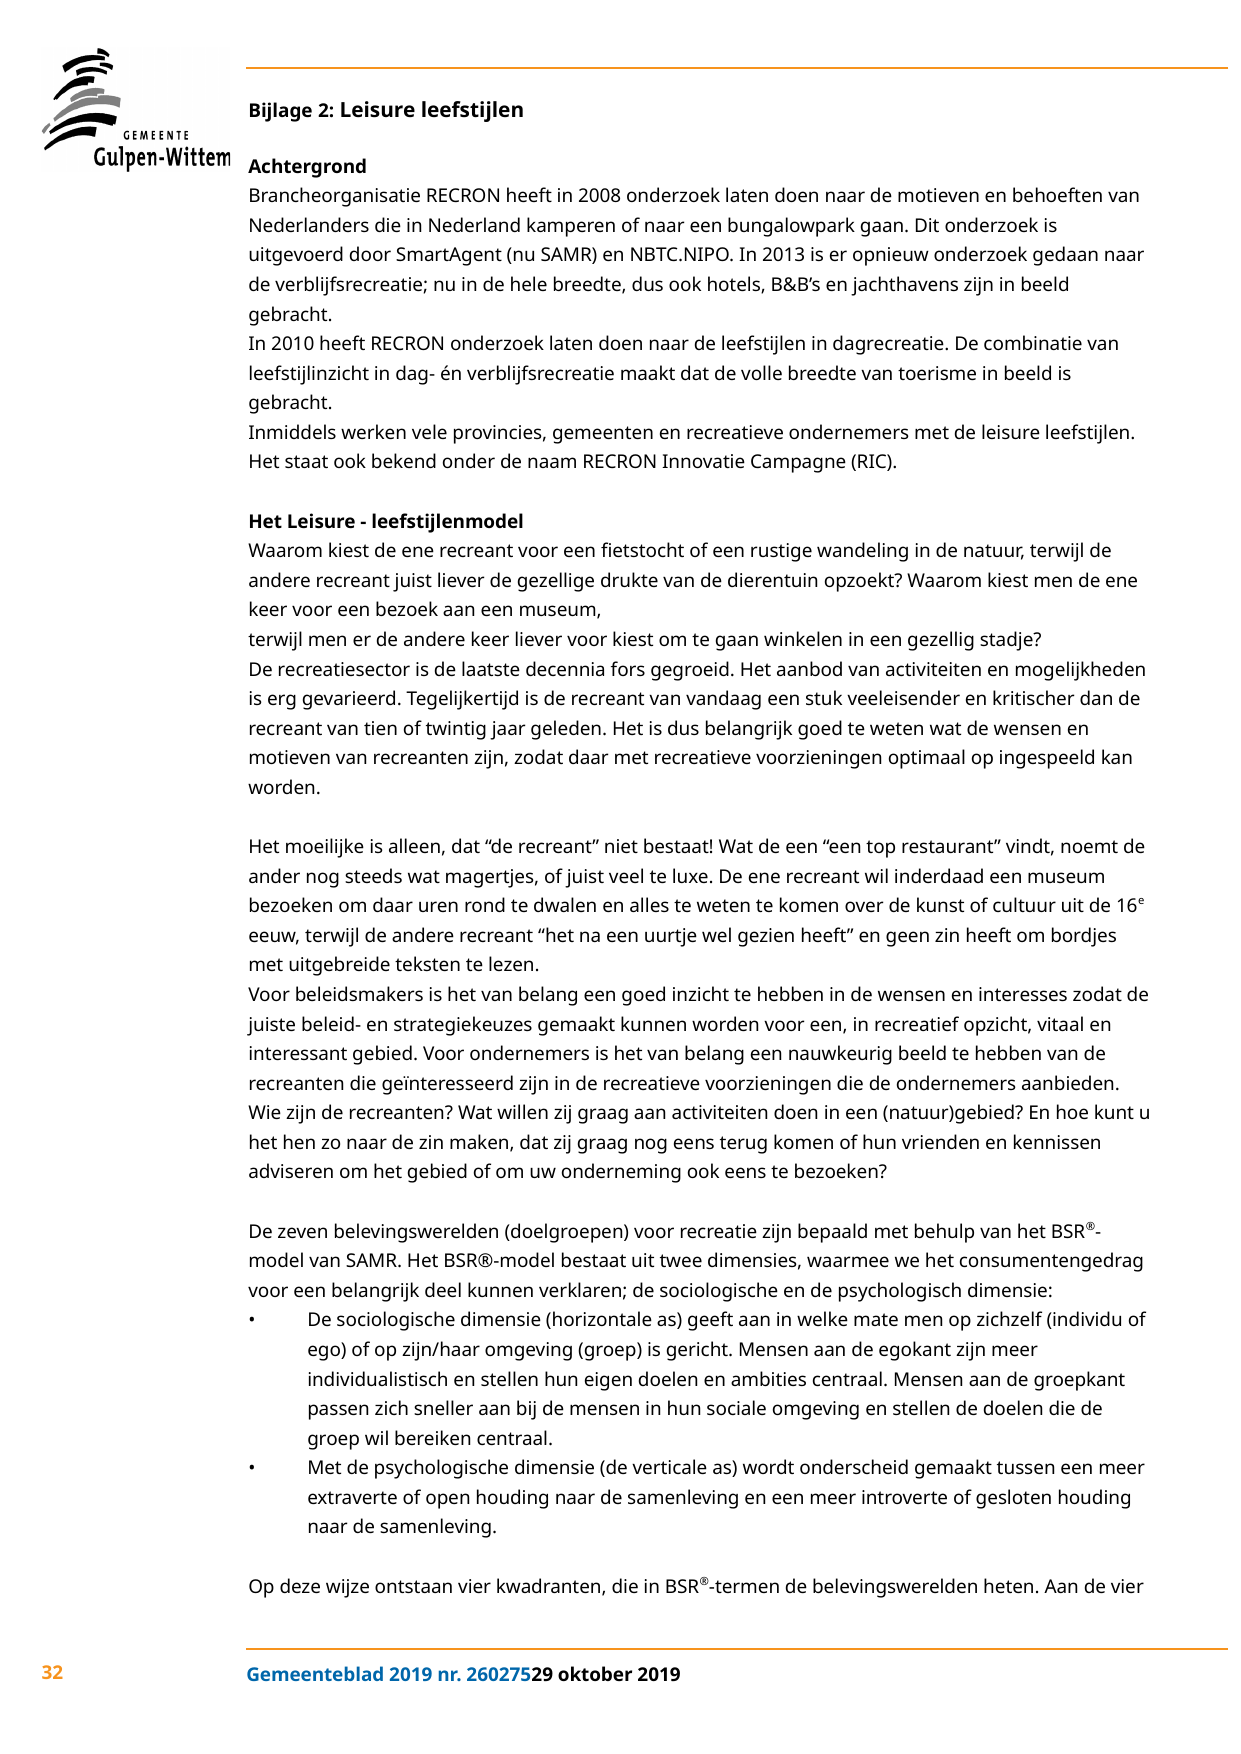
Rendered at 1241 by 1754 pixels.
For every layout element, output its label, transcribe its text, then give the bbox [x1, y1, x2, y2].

text terwijl men er de andere keer liever voor kiest om te gaan winkelen in een gezellig stadje? [248, 626, 1152, 652]
list De sociologische dimensie (horizontale as) geeft aan in welke mate men op zichzelf (individu of ego) of op zijn/haar omgeving (groep) is gericht. Mensen aan de egokant zijn meer individualistisch en stellen hun eigen doelen en ambities centraal. Mensen aan de groepkant passen zich sneller aan bij de mensen in hun sociale omgeving en stellen de doelen die de groep wil bereiken centraal. [248, 1307, 1152, 1451]
text Achtergrond [248, 153, 1152, 179]
text Bijlage 2: Leisure leefstijlen [248, 95, 1152, 123]
text Brancheorganisatie RECRON heeft in 2008 onderzoek laten doen naar de motieven en behoeften van Nederlanders die in Nederland kamperen of naar een bungalowpark gaan. Dit onderzoek is uitgevoerd door SmartAgent (nu SAMR) en NBTC.NIPO. In 2013 is er opnieuw onderzoek gedaan naar de verblijfsrecreatie; nu in de hele breedte, dus ook hotels, B&B’s en jachthavens zijn in beeld gebracht. [248, 182, 1152, 327]
text Inmiddels werken vele provincies, gemeenten en recreatieve ondernemers met de leisure leefstijlen. Het staat ook bekend onder de naam RECRON Innovatie Campagne (RIC). [248, 419, 1152, 474]
text Voor beleidsmakers is het van belang een goed inzicht te hebben in de wensen en interesses zodat de juiste beleid- en strategiekeuzes gemaakt kunnen worden voor een, in recreatief opzicht, vitaal en interessant gebied. Voor ondernemers is het van belang een nauwkeurig beeld te hebben van de recreanten die geïnteresseerd zijn in de recreatieve voorzieningen die de ondernemers aanbieden. [248, 981, 1152, 1096]
text Op deze wijze ontstaan vier kwadranten, die in BSR®-termen de belevingswerelden heten. Aan de vier [248, 1573, 1152, 1599]
text Waarom kiest de ene recreant voor een fietstocht of een rustige wandeling in de natuur, terwijl de andere recreant juist liever de gezellige drukte van de dierentuin opzoekt? Waarom kiest men de ene keer voor een bezoek aan een museum, [248, 537, 1152, 622]
text In 2010 heeft RECRON onderzoek laten doen naar de leefstijlen in dagrecreatie. De combinatie van leefstijlinzicht in dag- én verblijfsrecreatie maakt dat de volle breedte van toerisme in beeld is gebracht. [248, 330, 1152, 415]
text Wie zijn de recreanten? Wat willen zij graag aan activiteiten doen in een (natuur)gebied? En hoe kunt u het hen zo naar de zin maken, dat zij graag nog eens terug komen of hun vrienden en kennissen adviseren om het gebied of om uw onderneming ook eens te bezoeken? [248, 1099, 1152, 1184]
text De recreatiesector is de laatste decennia fors gegroeid. Het aanbod van activiteiten en mogelijkheden is erg gevarieerd. Tegelijkertijd is de recreant van vandaag een stuk veeleisender en kritischer dan de recreant van tien of twintig jaar geleden. Het is dus belangrijk goed te weten wat de wensen en motieven van recreanten zijn, zodat daar met recreatieve voorzieningen optimaal op ingespeeld kan worden. [248, 656, 1152, 800]
text Het Leisure - leefstijlenmodel [248, 508, 1152, 534]
picture [41, 47, 231, 172]
list Met de psychologische dimensie (de verticale as) wordt onderscheid gemaakt tussen een meer extraverte of open houding naar de samenleving en een meer introverte of gesloten houding naar de samenleving. [248, 1454, 1152, 1539]
text Het moeilijke is alleen, dat “de recreant” niet bestaat! Wat de een “een top restaurant” vindt, noemt de ander nog steeds wat magertjes, of juist veel te luxe. De ene recreant wil inderdaad een museum bezoeken om daar uren rond te dwalen en alles te weten te komen over de kunst of cultuur uit de 16e eeuw, terwijl de andere recreant “het na een uurtje wel gezien heeft” en geen zin heeft om bordjes met uitgebreide teksten te lezen. [248, 833, 1152, 977]
text De zeven belevingswerelden (doelgroepen) voor recreatie zijn bepaald met behulp van het BSR®-model van SAMR. Het BSR®-model bestaat uit twee dimensies, waarmee we het consumentengedrag voor een belangrijk deel kunnen verklaren; de sociologische en de psychologisch dimensie: [248, 1218, 1152, 1303]
